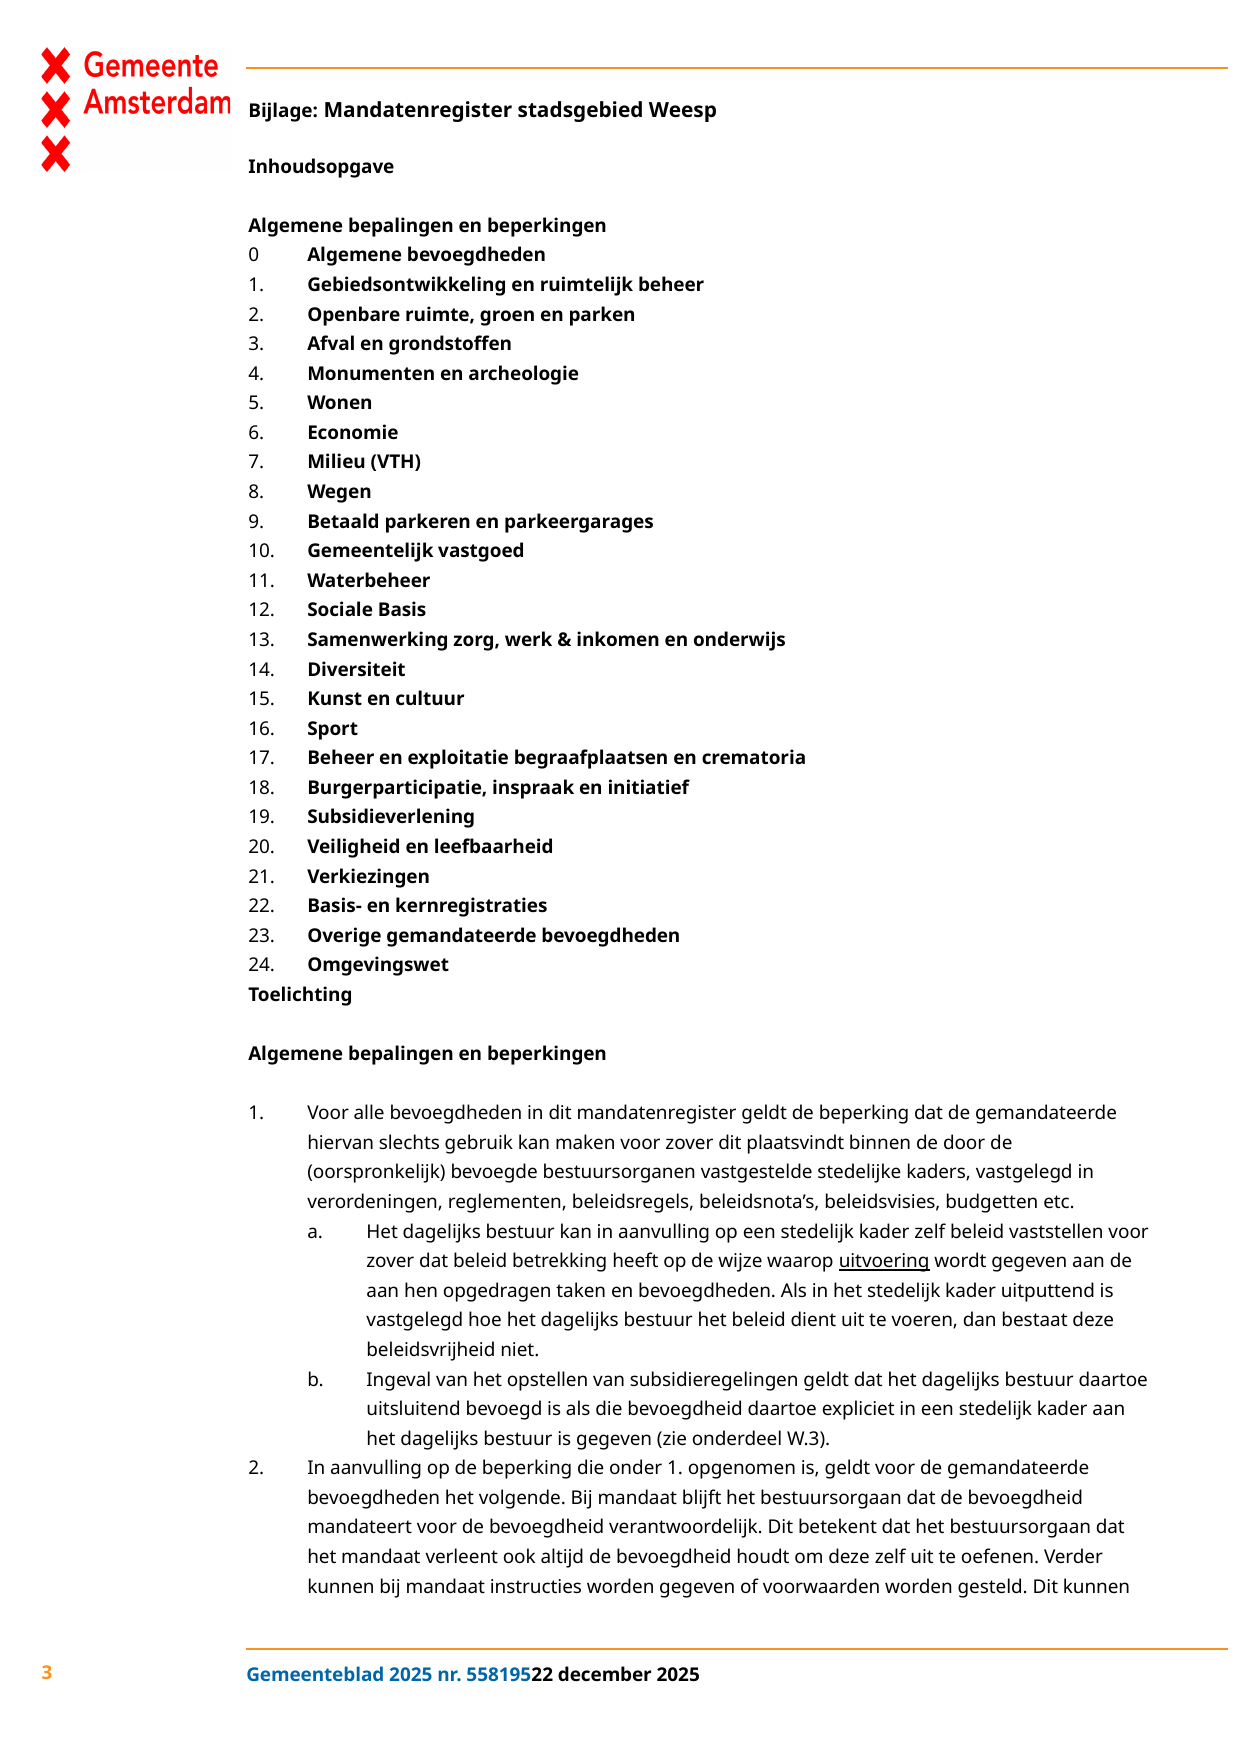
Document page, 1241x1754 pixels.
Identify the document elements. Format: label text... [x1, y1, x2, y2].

list Voor alle bevoegdheden in dit mandatenregister geldt de beperking dat de gemandateerde hiervan slechts gebruik kan maken voor zover dit plaatsvindt binnen de door de (oorspronkelijk) bevoegde bestuursorganen vastgestelde stedelijke kaders, vastgelegd in verordeningen, reglementen, beleidsregels, beleidsnota’s, beleidsvisies, budgetten etc. [248, 1099, 1152, 1214]
list Economie [248, 419, 1152, 445]
list In aanvulling op de beperking die onder 1. opgenomen is, geldt voor de gemandateerde bevoegdheden het volgende. Bij mandaat blijft het bestuursorgaan dat de bevoegdheid mandateert voor de bevoegdheid verantwoordelijk. Dit betekent dat het bestuursorgaan dat het mandaat verleent ook altijd de bevoegdheid houdt om deze zelf uit te oefenen. Verder kunnen bij mandaat instructies worden gegeven of voorwaarden worden gesteld. Dit kunnen [248, 1454, 1152, 1599]
list Algemene bevoegdheden [248, 242, 1152, 267]
list Milieu (VTH) [248, 449, 1152, 474]
list Afval en grondstoffen [248, 330, 1152, 356]
list Waterbeheer [248, 567, 1152, 593]
picture [41, 47, 231, 172]
text Algemene bepalingen en beperkingen [248, 212, 1152, 238]
list Sociale Basis [248, 597, 1152, 622]
text Toelichting [248, 981, 1152, 1007]
text Algemene bepalingen en beperkingen [248, 1040, 1152, 1066]
list Overige gemandateerde bevoegdheden [248, 922, 1152, 948]
list Basis- en kernregistraties [248, 892, 1152, 918]
list Omgevingswet [248, 952, 1152, 977]
list Subsidieverlening [248, 804, 1152, 829]
list Betaald parkeren en parkeergarages [248, 508, 1152, 534]
list Diversiteit [248, 656, 1152, 682]
list Verkiezingen [248, 863, 1152, 889]
list Samenwerking zorg, werk & inkomen en onderwijs [248, 626, 1152, 652]
list Wegen [248, 478, 1152, 504]
list Het dagelijks bestuur kan in aanvulling op een stedelijk kader zelf beleid vaststellen voor zover dat beleid betrekking heeft op de wijze waarop uitvoering wordt gegeven aan de aan hen opgedragen taken en bevoegdheden. Als in het stedelijk kader uitputtend is vastgelegd hoe het dagelijks bestuur het beleid dient uit te voeren, dan bestaat deze beleidsvrijheid niet. [307, 1218, 1152, 1362]
text Bijlage: Mandatenregister stadsgebied Weesp [248, 95, 1152, 123]
list Gemeentelijk vastgoed [248, 537, 1152, 563]
list Openbare ruimte, groen en parken [248, 301, 1152, 327]
list Beheer en exploitatie begraafplaatsen en crematoria [248, 744, 1152, 770]
list Ingeval van het opstellen van subsidieregelingen geldt dat het dagelijks bestuur daartoe uitsluitend bevoegd is als die bevoegdheid daartoe expliciet in een stedelijk kader aan het dagelijks bestuur is gegeven (zie onderdeel W.3). [307, 1366, 1152, 1451]
list Gebiedsontwikkeling en ruimtelijk beheer [248, 271, 1152, 297]
list Wonen [248, 389, 1152, 415]
list Veiligheid en leefbaarheid [248, 833, 1152, 859]
list Sport [248, 715, 1152, 741]
list Kunst en cultuur [248, 685, 1152, 711]
text Inhoudsopgave [248, 153, 1152, 179]
list Burgerparticipatie, inspraak en initiatief [248, 774, 1152, 800]
list Monumenten en archeologie [248, 360, 1152, 386]
